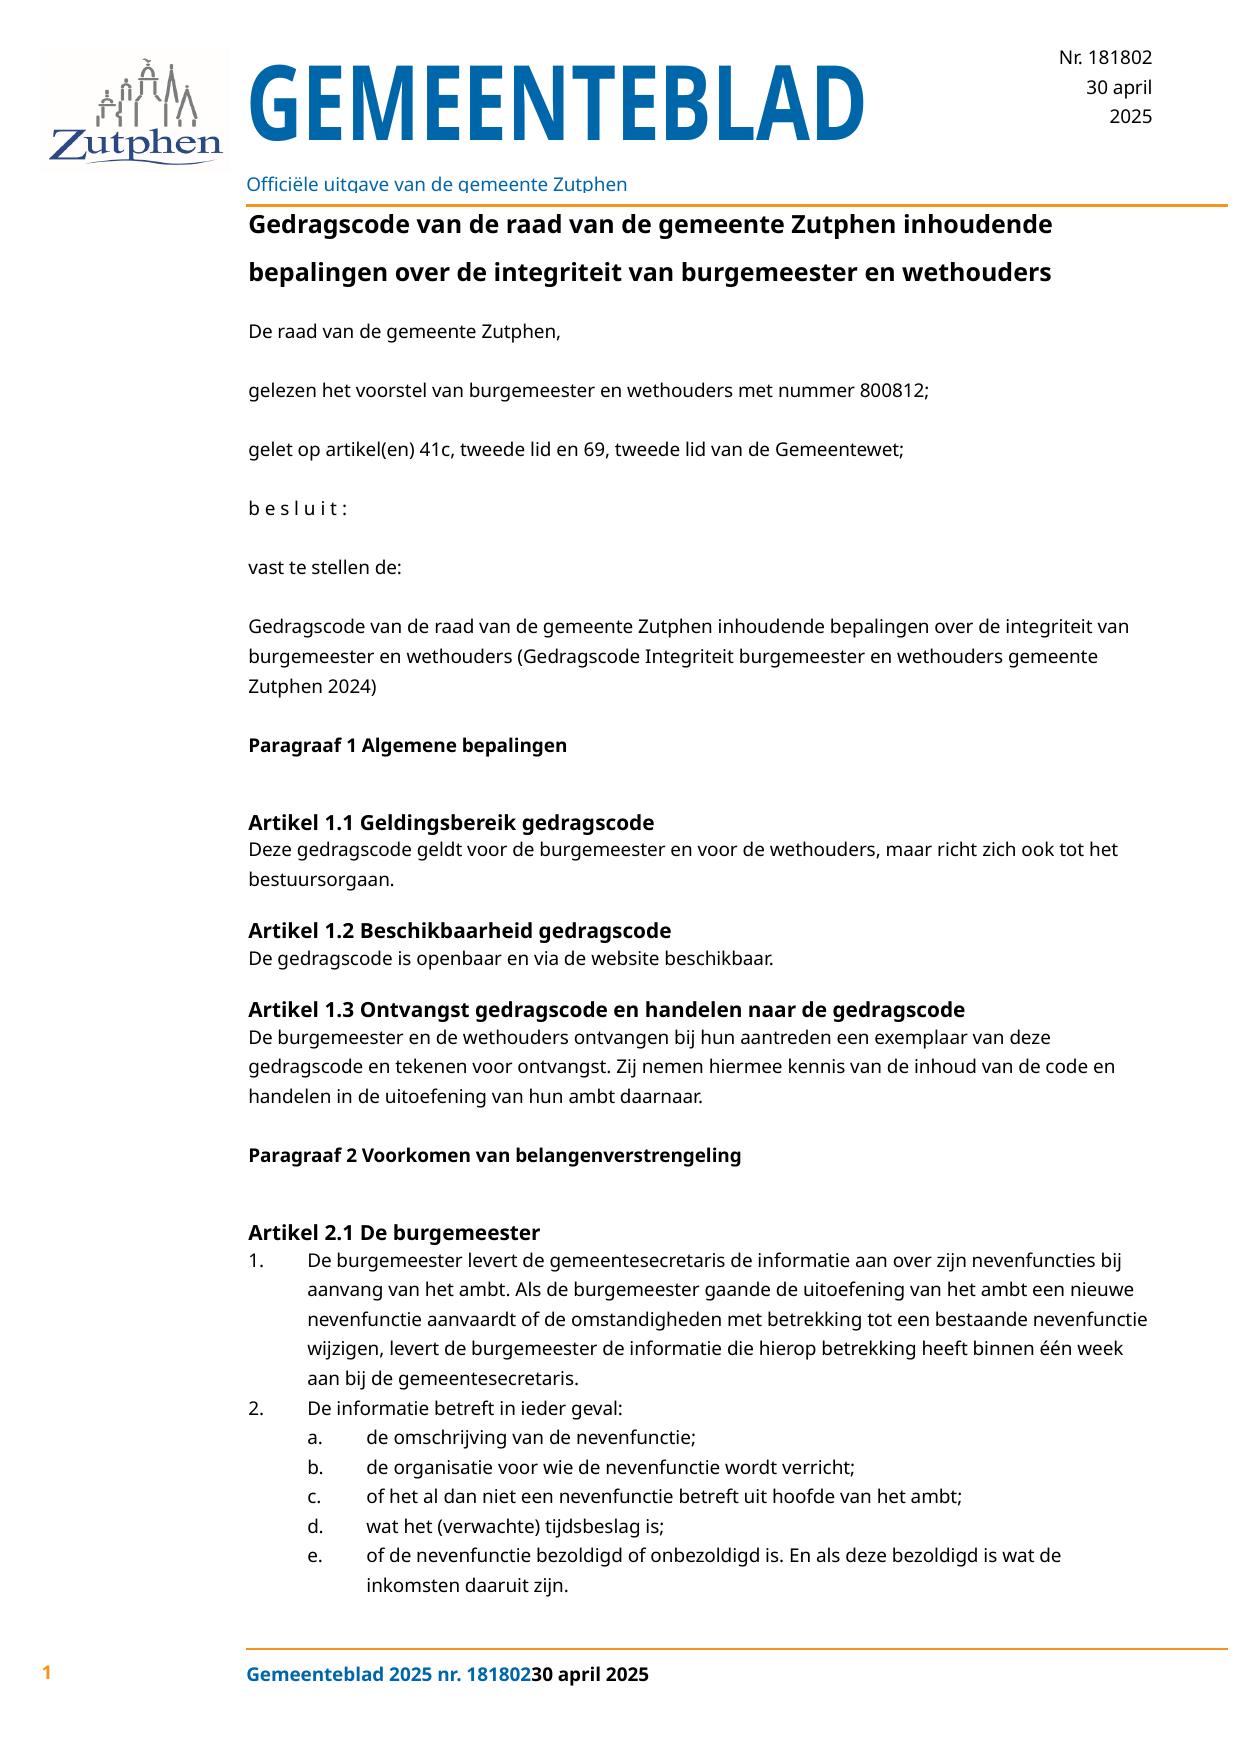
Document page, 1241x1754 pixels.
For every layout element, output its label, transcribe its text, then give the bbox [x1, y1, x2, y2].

text gelet op artikel(en) 41c, tweede lid en 69, tweede lid van de Gemeentewet; [248, 436, 1152, 462]
text De gedragscode is openbaar en via de website beschikbaar. [248, 945, 1152, 971]
text vast te stellen de: [248, 554, 1152, 580]
text De burgemeester en de wethouders ontvangen bij hun aantreden een exemplaar van deze gedragscode en tekenen voor ontvangst. Zij nemen hiermee kennis van de inhoud van de code en handelen in de uitoefening van hun ambt daarnaar. [248, 1024, 1152, 1109]
text Artikel 2.1 De burgemeester [248, 1218, 1152, 1247]
picture [41, 47, 231, 172]
list of het al dan niet een nevenfunctie betreft uit hoofde van het ambt; [307, 1483, 1152, 1509]
text Artikel 1.1 Geldingsbereik gedragscode [248, 808, 1152, 837]
text Artikel 1.2 Beschikbaarheid gedragscode [248, 917, 1152, 945]
text b e s l u i t : [248, 495, 1152, 521]
list of de nevenfunctie bezoldigd of onbezoldigd is. En als deze bezoldigd is wat de inkomsten daaruit zijn. [307, 1543, 1152, 1598]
list de organisatie voor wie de nevenfunctie wordt verricht; [307, 1454, 1152, 1480]
list De informatie betreft in ieder geval: [248, 1395, 1152, 1421]
text Gedragscode van de raad van de gemeente Zutphen inhoudende bepalingen over de integriteit van burgemeester en wethouders [248, 207, 1152, 288]
list de omschrijving van de nevenfunctie; [307, 1424, 1152, 1450]
text Deze gedragscode geldt voor de burgemeester en voor de wethouders, maar richt zich ook tot het bestuursorgaan. [248, 837, 1152, 892]
text Paragraaf 2 Voorkomen van belangenverstrengeling [248, 1142, 1152, 1168]
text Gedragscode van de raad van de gemeente Zutphen inhoudende bepalingen over de integriteit van burgemeester en wethouders (Gedragscode Integriteit burgemeester en wethouders gemeente Zutphen 2024) [248, 614, 1152, 699]
text Paragraaf 1 Algemene bepalingen [248, 732, 1152, 758]
text Artikel 1.3 Ontvangst gedragscode en handelen naar de gedragscode [248, 996, 1152, 1024]
list wat het (verwachte) tijdsbeslag is; [307, 1513, 1152, 1539]
list De burgemeester levert de gemeentesecretaris de informatie aan over zijn nevenfuncties bij aanvang van het ambt. Als de burgemeester gaande de uitoefening van het ambt een nieuwe nevenfunctie aanvaardt of de omstandigheden met betrekking tot een bestaande nevenfunctie wijzigen, levert de burgemeester de informatie die hierop betrekking heeft binnen één week aan bij de gemeentesecretaris. [248, 1247, 1152, 1391]
text gelezen het voorstel van burgemeester en wethouders met nummer 800812; [248, 377, 1152, 403]
text De raad van de gemeente Zutphen, [248, 318, 1152, 344]
